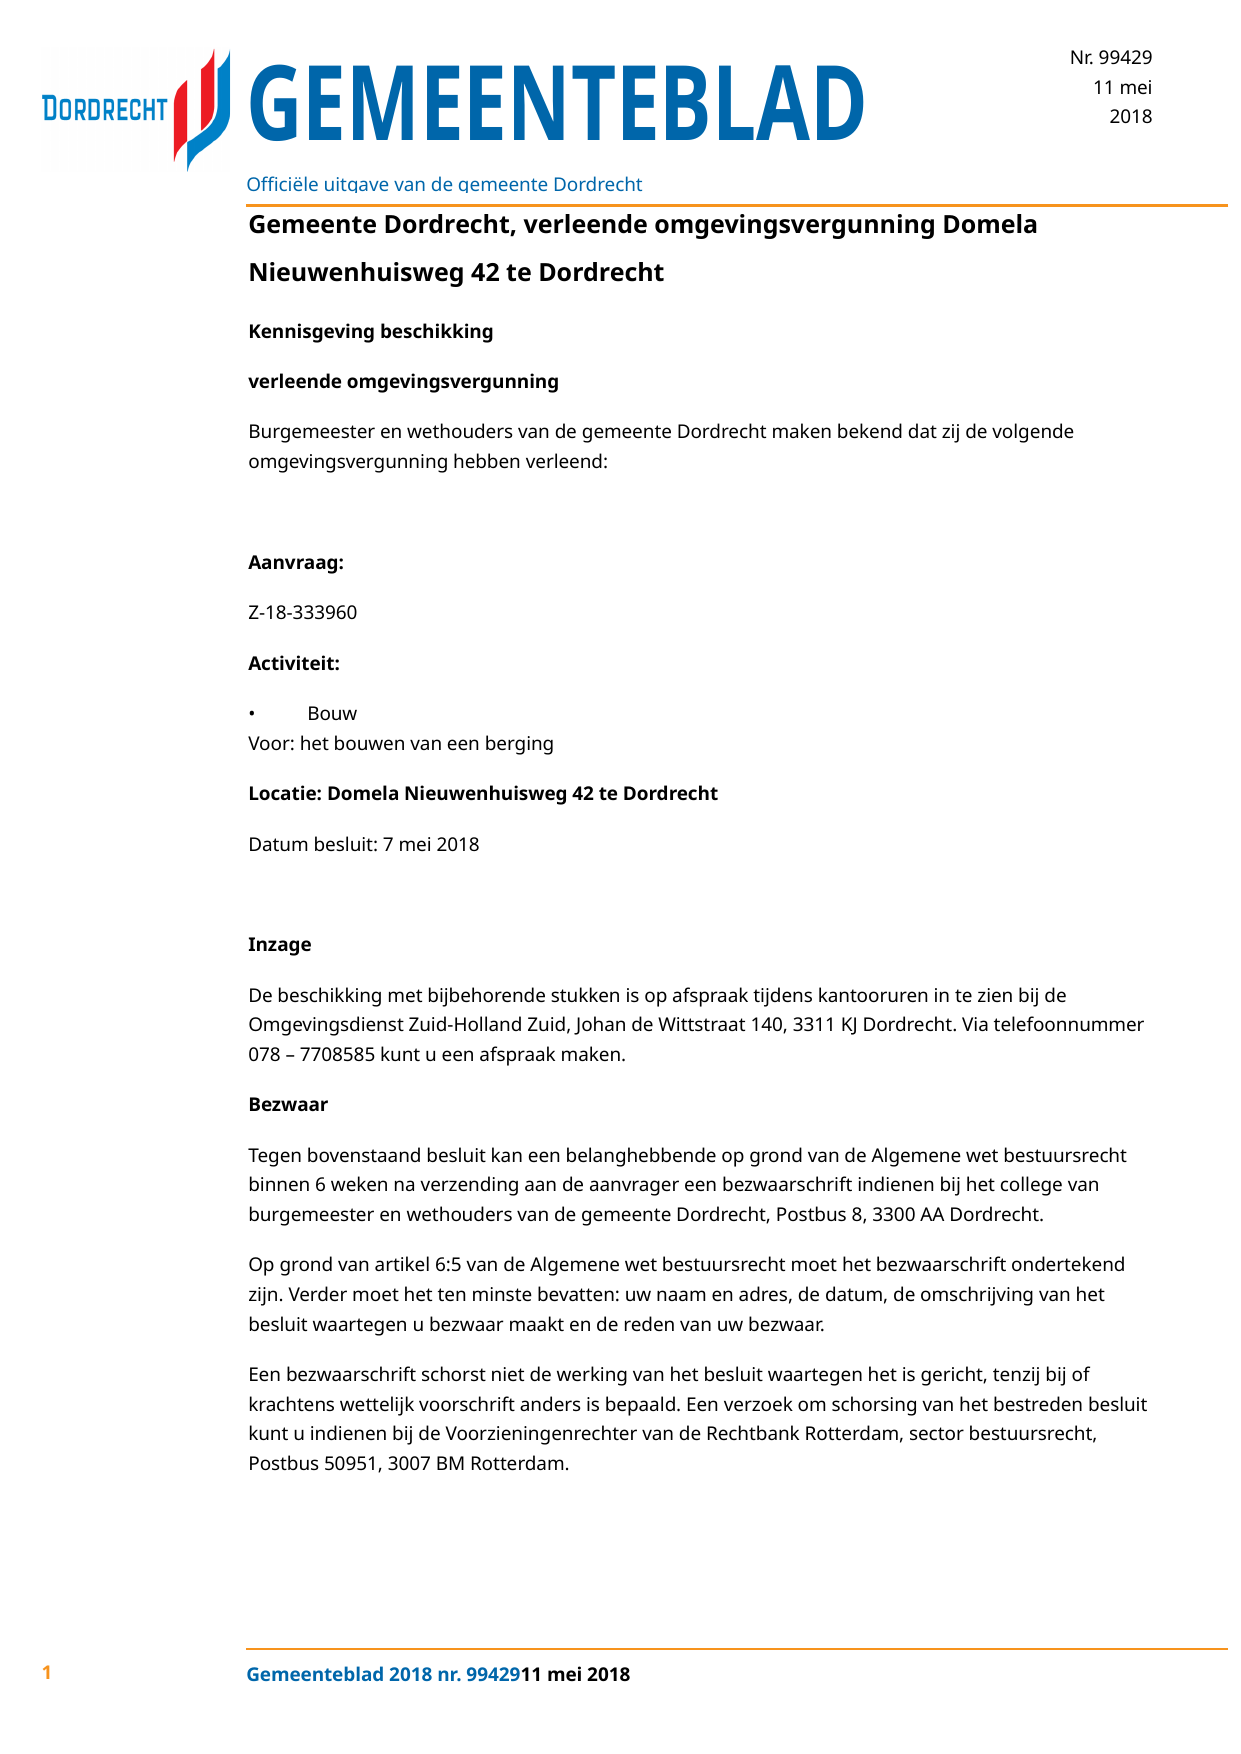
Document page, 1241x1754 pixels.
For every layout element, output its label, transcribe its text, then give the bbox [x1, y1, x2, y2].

picture [41, 47, 231, 172]
text Burgemeester en wethouders van de gemeente Dordrecht maken bekend dat zij de volgende omgevingsvergunning hebben verleend: [248, 419, 1152, 474]
text Aanvraag: [248, 549, 1152, 575]
text Op grond van artikel 6:5 van de Algemene wet bestuursrecht moet het bezwaarschrift ondertekend zijn. Verder moet het ten minste bevatten: uw naam en adres, de datum, de omschrijving van het besluit waartegen u bezwaar maakt en de reden van uw bezwaar. [248, 1252, 1152, 1337]
text Kennisgeving beschikking [248, 318, 1152, 344]
text Locatie: Domela Nieuwenhuisweg 42 te Dordrecht [248, 780, 1152, 806]
text verleende omgevingsvergunning [248, 368, 1152, 394]
text Inzage [248, 932, 1152, 957]
text Z-18-333960 [248, 599, 1152, 625]
text Activiteit: [248, 650, 1152, 676]
text Gemeente Dordrecht, verleende omgevingsvergunning Domela Nieuwenhuisweg 42 te Dordrecht [248, 207, 1152, 288]
text Een bezwaarschrift schorst niet de werking van het besluit waartegen het is gericht, tenzij bij of krachtens wettelijk voorschrift anders is bepaald. Een verzoek om schorsing van het bestreden besluit kunt u indienen bij de Voorzieningenrechter van de Rechtbank Rotterdam, sector bestuursrecht, Postbus 50951, 3007 BM Rotterdam. [248, 1361, 1152, 1476]
text De beschikking met bijbehorende stukken is op afspraak tijdens kantooruren in te zien bij de Omgevingsdienst Zuid-Holland Zuid, Johan de Wittstraat 140, 3311 KJ Dordrecht. Via telefoonnummer 078 – 7708585 kunt u een afspraak maken. [248, 982, 1152, 1067]
list Bouw [248, 700, 1152, 726]
text Datum besluit: 7 mei 2018 [248, 831, 1152, 857]
text Voor: het bouwen van een berging [248, 730, 1152, 756]
text Bezwaar [248, 1092, 1152, 1117]
text Tegen bovenstaand besluit kan een belanghebbende op grond van de Algemene wet bestuursrecht binnen 6 weken na verzending aan de aanvrager een bezwaarschrift indienen bij het college van burgemeester en wethouders van de gemeente Dordrecht, Postbus 8, 3300 AA Dordrecht. [248, 1142, 1152, 1227]
